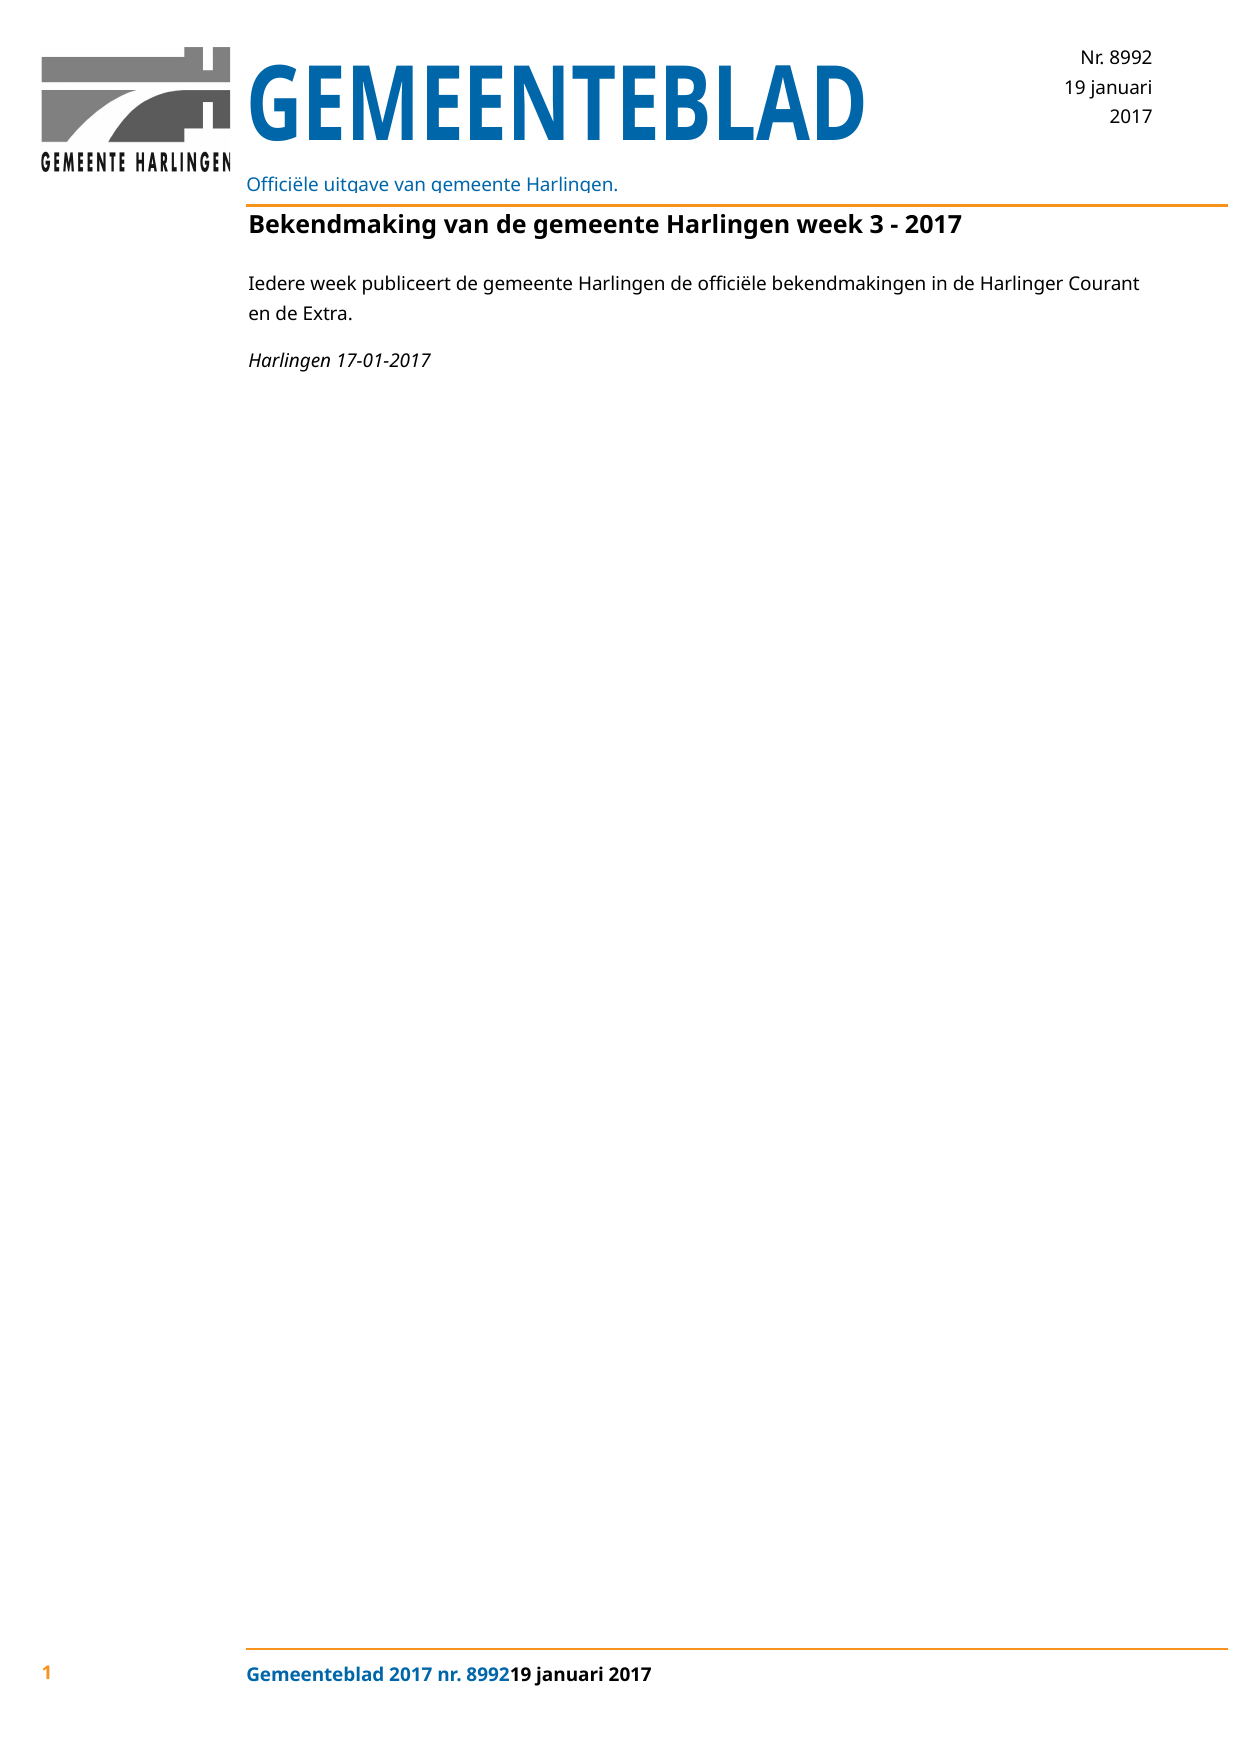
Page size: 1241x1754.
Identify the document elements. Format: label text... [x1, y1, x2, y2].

text Harlingen 17-01-2017 [248, 348, 1152, 373]
text Iedere week publiceert de gemeente Harlingen de officiële bekendmakingen in de Harlinger Courant en de Extra. [248, 270, 1152, 326]
text Bekendmaking van de gemeente Harlingen week 3 - 2017 [248, 207, 1152, 241]
picture [41, 47, 231, 172]
